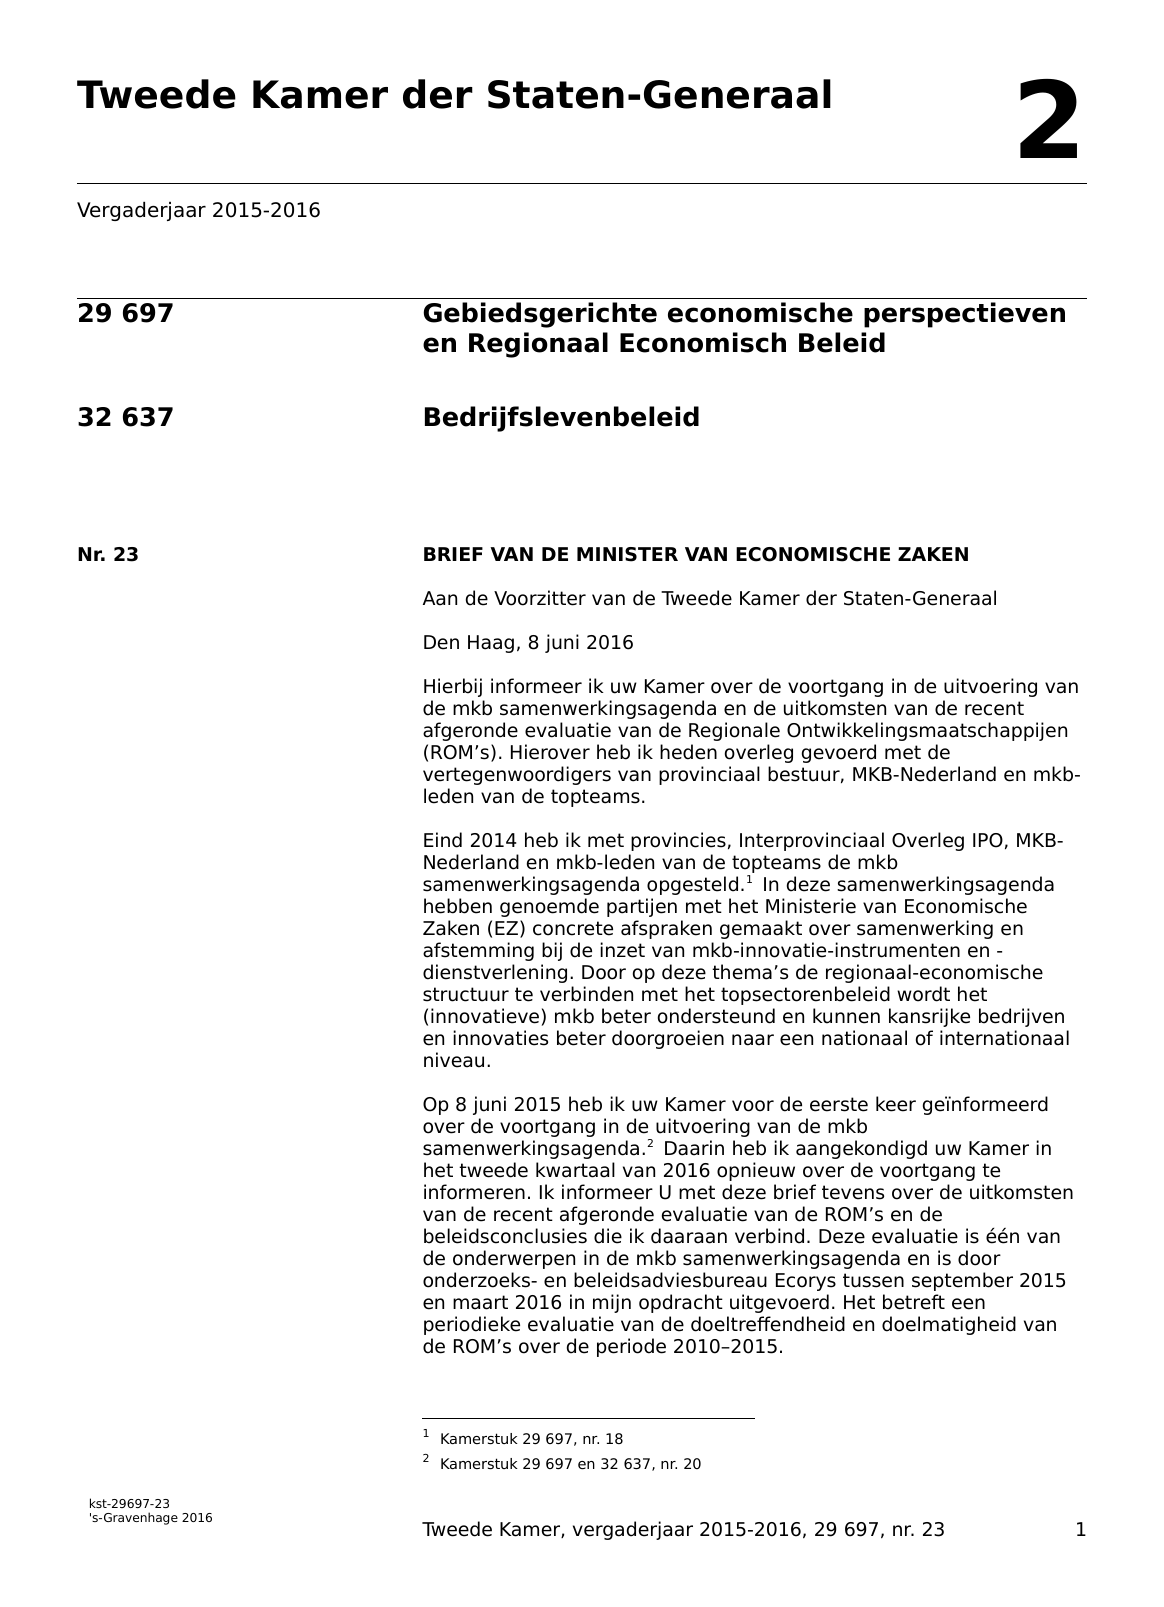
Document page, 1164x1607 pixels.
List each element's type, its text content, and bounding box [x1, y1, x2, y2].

subtitle 32 637 Bedrijfslevenbeleid [77, 403, 1087, 432]
table_header Tweede Kamer der Staten-Generaal [77, 59, 886, 183]
text Eind 2014 heb ik met provincies, Interprovinciaal Overleg IPO, MKB-Nederland en mkb-leden van de topteams de mkb samenwerkingsagenda opgesteld. In deze samenwerkingsagenda hebben genoemde partijen met het Ministerie van Economische Zaken (EZ) concrete afspraken gemaakt over samenwerking en afstemming bij de inzet van mkb-innovatie-instrumenten en -dienstverlening. Door op deze thema’s de regionaal-economische structuur te verbinden met het topsectorenbeleid wordt het (innovatieve) mkb beter ondersteund en kunnen kansrijke bedrijven en innovaties beter doorgroeien naar een nationaal of internationaal niveau. [422, 830, 1087, 1072]
text Kamerstuk 29 697 en 32 637, nr. 20 [422, 1452, 1087, 1474]
text Kamerstuk 29 697, nr. 18 [422, 1427, 1087, 1449]
subtitle 29 697 Gebiedsgerichte economische perspectieven en Regionaal Economisch Beleid [77, 299, 1087, 358]
table_cell Vergaderjaar 2015-2016 [77, 184, 1087, 298]
subtitle Nr. 23 BRIEF VAN DE MINISTER VAN ECONOMISCHE ZAKEN [77, 543, 1087, 565]
text 's-Gravenhage 2016 [88, 1511, 323, 1525]
text Op 8 juni 2015 heb ik uw Kamer voor de eerste keer geïnformeerd over de voortgang in de uitvoering van de mkb samenwerkingsagenda. Daarin heb ik aangekondigd uw Kamer in het tweede kwartaal van 2016 opnieuw over de voortgang te informeren. Ik informeer U met deze brief tevens over de uitkomsten van de recent afgeronde evaluatie van de ROM’s en de beleidsconclusies die ik daaraan verbind. Deze evaluatie is één van de onderwerpen in de mkb samenwerkingsagenda en is door onderzoeks- en beleidsadviesbureau Ecorys tussen september 2015 en maart 2016 in mijn opdracht uitgevoerd. Het betreft een periodieke evaluatie van de doeltreffendheid en doelmatigheid van de ROM’s over de periode 2010–2015. [422, 1094, 1087, 1358]
table_header 2 [886, 59, 1087, 183]
text kst-29697-23 [88, 1497, 323, 1511]
text Hierbij informeer ik uw Kamer over de voortgang in de uitvoering van de mkb samenwerkingsagenda en de uitkomsten van de recent afgeronde evaluatie van de Regionale Ontwikkelingsmaatschappijen (ROM’s). Hierover heb ik heden overleg gevoerd met de vertegenwoordigers van provinciaal bestuur, MKB-Nederland en mkb-leden van de topteams. [422, 676, 1087, 808]
text Aan de Voorzitter van de Tweede Kamer der Staten-Generaal [422, 588, 1087, 609]
text Den Haag, 8 juni 2016 [422, 632, 1087, 654]
